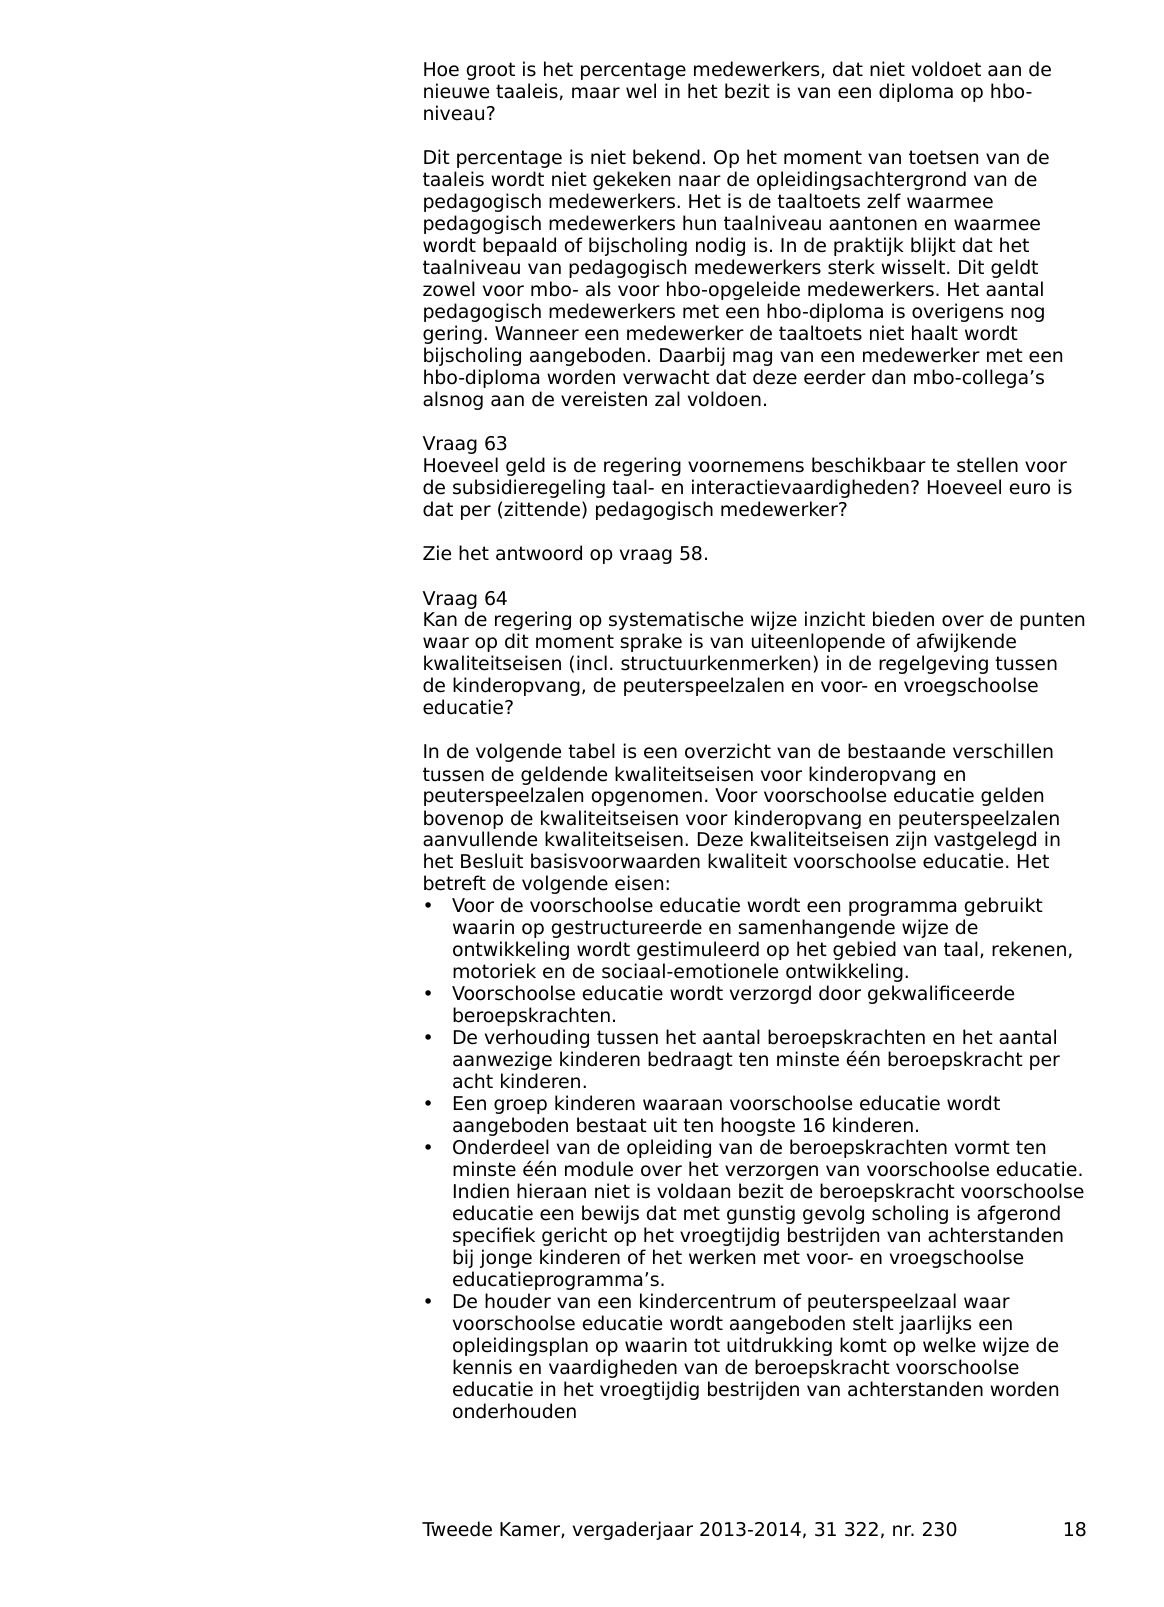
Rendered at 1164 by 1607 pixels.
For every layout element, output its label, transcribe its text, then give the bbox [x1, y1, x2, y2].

text Vraag 64 [422, 587, 1087, 609]
text Hoe groot is het percentage medewerkers, dat niet voldoet aan de nieuwe taaleis, maar wel in het bezit is van een diploma op hbo-niveau? [422, 59, 1087, 125]
text Zie het antwoord op vraag 58. [422, 543, 1087, 565]
text • De verhouding tussen het aantal beroepskrachten en het aantal aanwezige kinderen bedraagt ten minste één beroepskracht per acht kinderen. [422, 1027, 1087, 1093]
text • Voorschoolse educatie wordt verzorgd door gekwalificeerde beroepskrachten. [422, 983, 1087, 1027]
text • Voor de voorschoolse educatie wordt een programma gebruikt waarin op gestructureerde en samenhangende wijze de ontwikkeling wordt gestimuleerd op het gebied van taal, rekenen, motoriek en de sociaal-emotionele ontwikkeling. [422, 895, 1087, 983]
text Vraag 63 [422, 433, 1087, 455]
text Kan de regering op systematische wijze inzicht bieden over de punten waar op dit moment sprake is van uiteenlopende of afwijkende kwaliteitseisen (incl. structuurkenmerken) in de regelgeving tussen de kinderopvang, de peuterspeelzalen en voor- en vroegschoolse educatie? [422, 609, 1087, 719]
text • Onderdeel van de opleiding van de beroepskrachten vormt ten minste één module over het verzorgen van voorschoolse educatie. Indien hieraan niet is voldaan bezit de beroepskracht voorschoolse educatie een bewijs dat met gunstig gevolg scholing is afgerond specifiek gericht op het vroegtijdig bestrijden van achterstanden bij jonge kinderen of het werken met voor- en vroegschoolse educatieprogramma’s. [422, 1137, 1087, 1291]
text • Een groep kinderen waaraan voorschoolse educatie wordt aangeboden bestaat uit ten hoogste 16 kinderen. [422, 1093, 1087, 1137]
text Hoeveel geld is de regering voornemens beschikbaar te stellen voor de subsidieregeling taal- en interactievaardigheden? Hoeveel euro is dat per (zittende) pedagogisch medewerker? [422, 455, 1087, 521]
text In de volgende tabel is een overzicht van de bestaande verschillen tussen de geldende kwaliteitseisen voor kinderopvang en peuterspeelzalen opgenomen. Voor voorschoolse educatie gelden bovenop de kwaliteitseisen voor kinderopvang en peuterspeelzalen aanvullende kwaliteitseisen. Deze kwaliteitseisen zijn vastgelegd in het Besluit basisvoorwaarden kwaliteit voorschoolse educatie. Het betreft de volgende eisen: [422, 741, 1087, 895]
text • De houder van een kindercentrum of peuterspeelzaal waar voorschoolse educatie wordt aangeboden stelt jaarlijks een opleidingsplan op waarin tot uitdrukking komt op welke wijze de kennis en vaardigheden van de beroepskracht voorschoolse educatie in het vroegtijdig bestrijden van achterstanden worden onderhouden [422, 1291, 1087, 1423]
text Dit percentage is niet bekend. Op het moment van toetsen van de taaleis wordt niet gekeken naar de opleidingsachtergrond van de pedagogisch medewerkers. Het is de taaltoets zelf waarmee pedagogisch medewerkers hun taalniveau aantonen en waarmee wordt bepaald of bijscholing nodig is. In de praktijk blijkt dat het taalniveau van pedagogisch medewerkers sterk wisselt. Dit geldt zowel voor mbo- als voor hbo-opgeleide medewerkers. Het aantal pedagogisch medewerkers met een hbo-diploma is overigens nog gering. Wanneer een medewerker de taaltoets niet haalt wordt bijscholing aangeboden. Daarbij mag van een medewerker met een hbo-diploma worden verwacht dat deze eerder dan mbo-collega’s alsnog aan de vereisten zal voldoen. [422, 147, 1087, 411]
